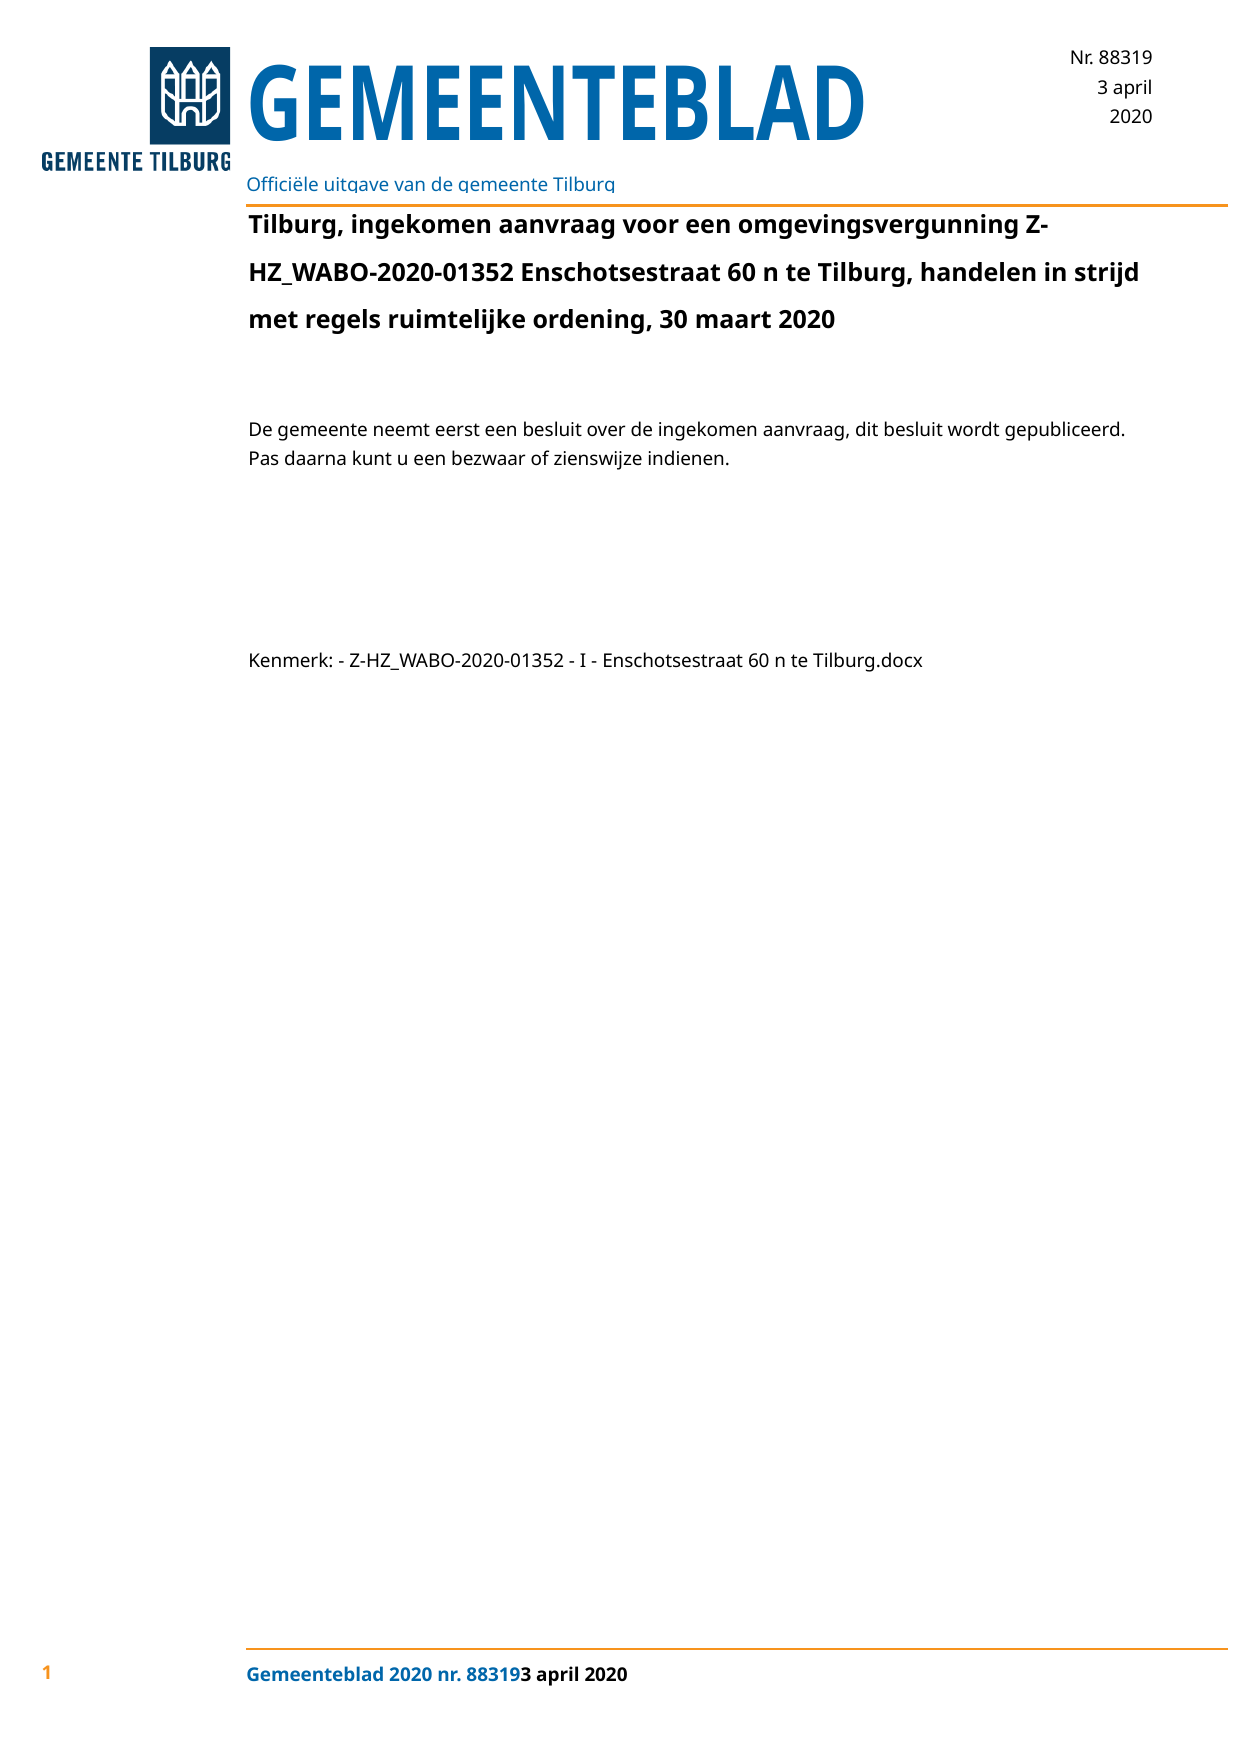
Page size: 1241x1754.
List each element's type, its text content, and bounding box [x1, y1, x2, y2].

text Kenmerk: - Z-HZ_WABO-2020-01352 - I - Enschotsestraat 60 n te Tilburg.docx [248, 647, 1152, 673]
picture [41, 47, 231, 172]
text De gemeente neemt eerst een besluit over de ingekomen aanvraag, dit besluit wordt gepubliceerd. Pas daarna kunt u een bezwaar of zienswijze indienen. [248, 416, 1152, 471]
text Tilburg, ingekomen aanvraag voor een omgevingsvergunning Z-HZ_WABO-2020-01352 Enschotsestraat 60 n te Tilburg, handelen in strijd met regels ruimtelijke ordening, 30 maart 2020 [248, 207, 1152, 336]
